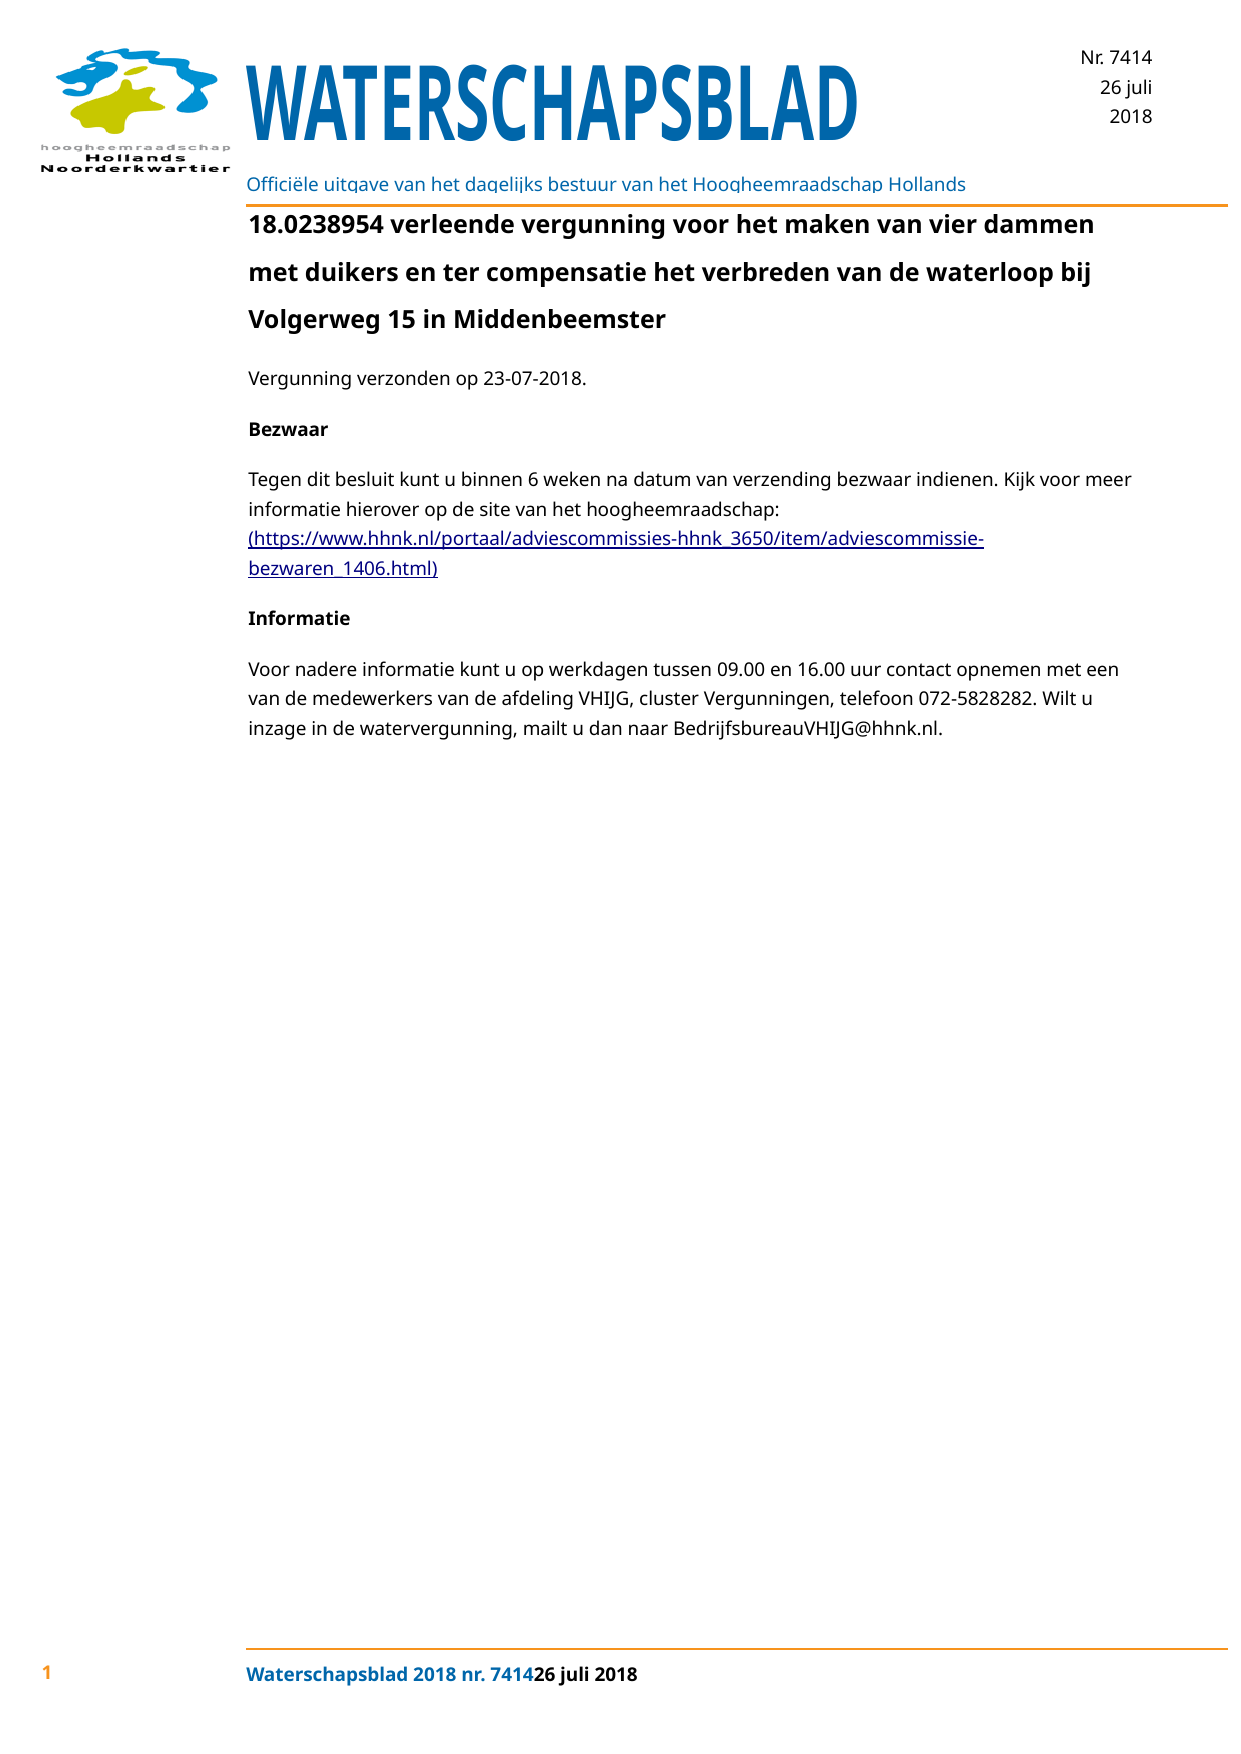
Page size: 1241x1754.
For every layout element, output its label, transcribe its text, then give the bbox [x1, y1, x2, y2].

picture [41, 47, 231, 172]
text Informatie [248, 606, 1152, 631]
text Voor nadere informatie kunt u op werkdagen tussen 09.00 en 16.00 uur contact opnemen met een van de medewerkers van de afdeling VHIJG, cluster Vergunningen, telefoon 072-5828282. Wilt u inzage in de watervergunning, mailt u dan naar BedrijfsbureauVHIJG@hhnk.nl. [248, 656, 1152, 741]
text Vergunning verzonden op 23-07-2018. [248, 366, 1152, 391]
text 18.0238954 verleende vergunning voor het maken van vier dammen met duikers en ter compensatie het verbreden van de waterloop bij Volgerweg 15 in Middenbeemster [248, 207, 1152, 336]
text Bezwaar [248, 416, 1152, 442]
text Tegen dit besluit kunt u binnen 6 weken na datum van verzending bezwaar indienen. Kijk voor meer informatie hierover op de site van het hoogheemraadschap: (https://www.hhnk.nl/portaal/adviescommissies-hhnk_3650/item/adviescommissie-bezwaren_1406.html) [248, 466, 1152, 581]
